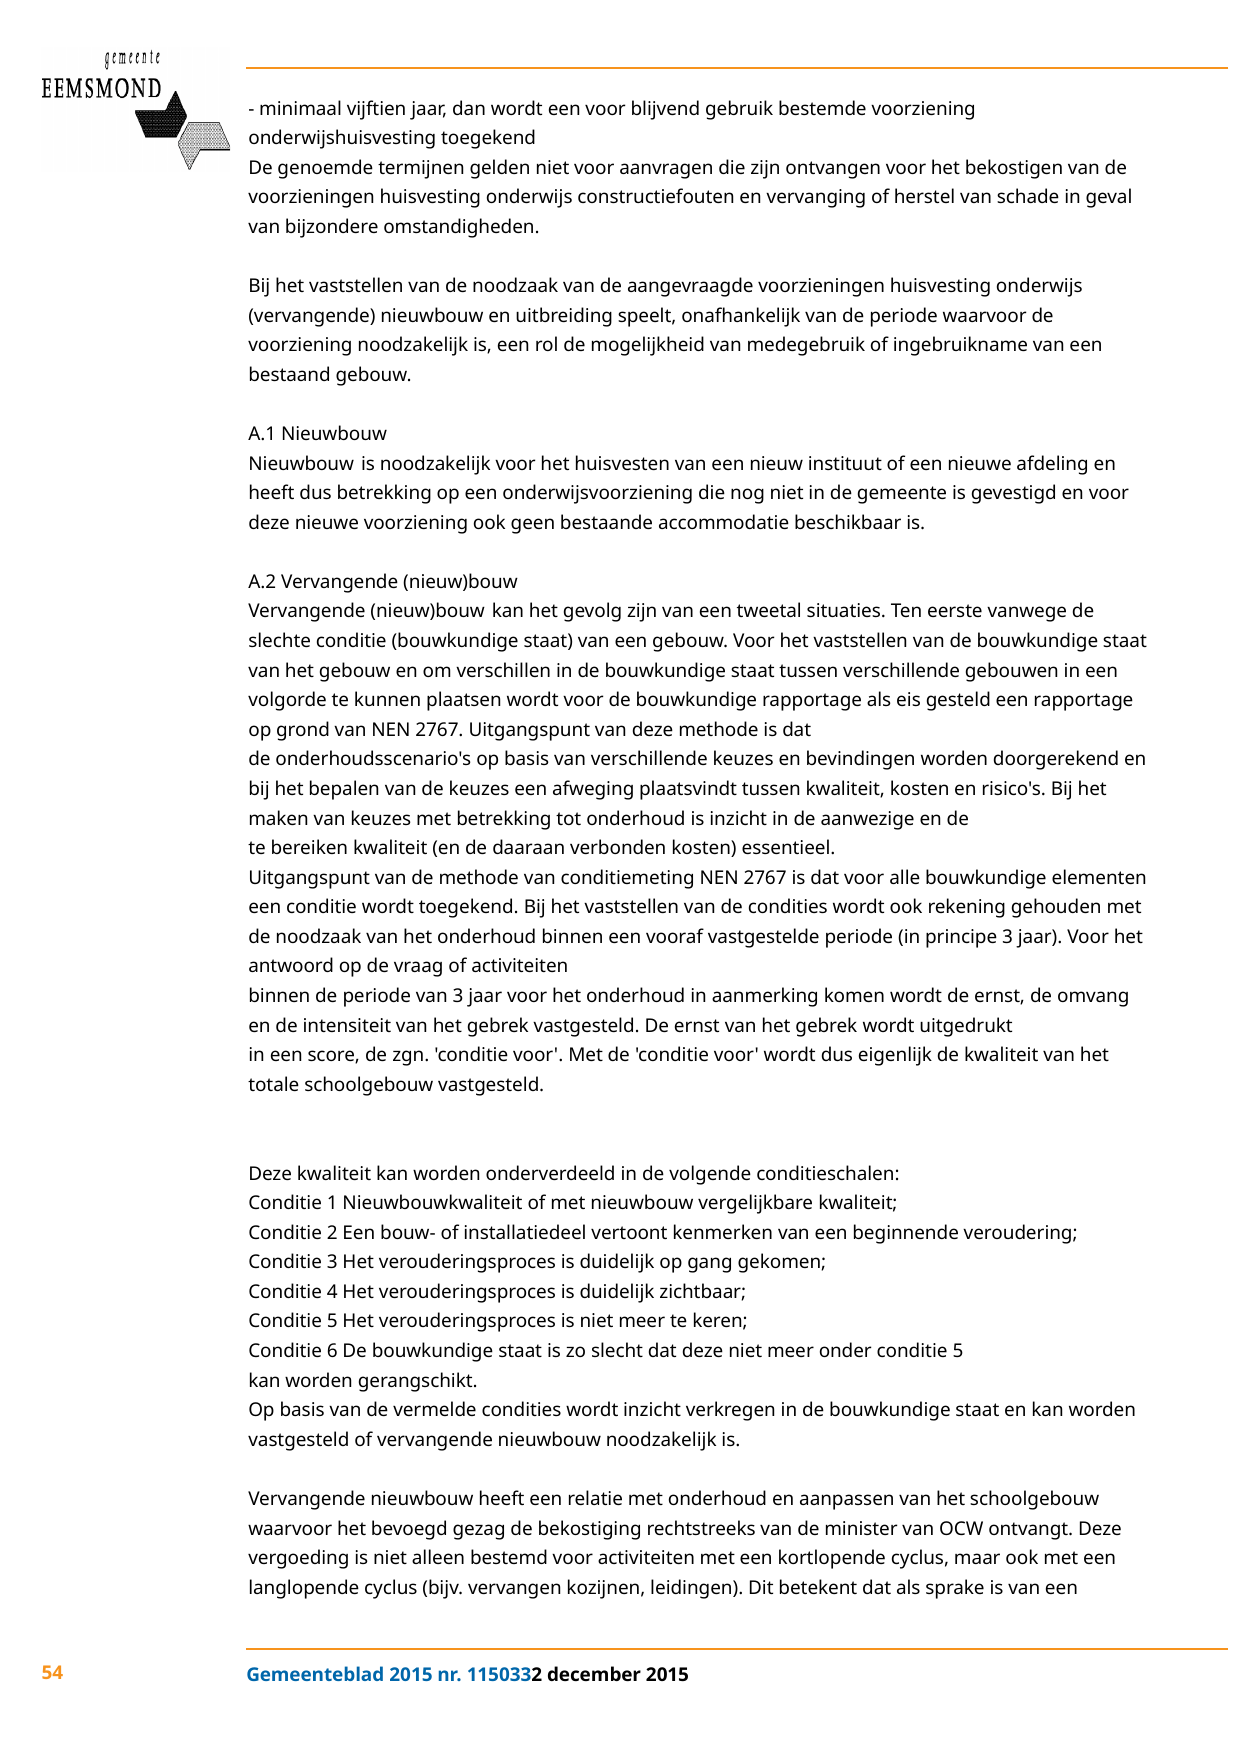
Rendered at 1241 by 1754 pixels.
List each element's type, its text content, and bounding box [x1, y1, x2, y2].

text langlopende cyclus (bijv. vervangen kozijnen, leidingen). Dit betekent dat als sprake is van een [248, 1574, 1152, 1600]
text Conditie 5 Het verouderingsproces is niet meer te keren; [248, 1308, 1152, 1333]
text Conditie 4 Het verouderingsproces is duidelijk zichtbaar; [248, 1278, 1152, 1304]
text Bij het vaststellen van de noodzaak van de aangevraagde voorzieningen huisvesting onderwijs (vervangende) nieuwbouw en uitbreiding speelt, onafhankelijk van de periode waarvoor de voorziening noodzakelijk is, een rol de mogelijkheid van medegebruik of ingebruikname van een bestaand gebouw. [248, 272, 1152, 387]
picture [41, 47, 231, 172]
text Op basis van de vermelde condities wordt inzicht verkregen in de bouwkundige staat en kan worden vastgesteld of vervangende nieuwbouw noodzakelijk is. [248, 1396, 1152, 1452]
text A.1 Nieuwbouw [248, 420, 1152, 446]
text Conditie 2 Een bouw- of installatiedeel vertoont kenmerken van een beginnende veroudering; [248, 1219, 1152, 1245]
text Vervangende (nieuw)bouw kan het gevolg zijn van een tweetal situaties. Ten eerste vanwege de slechte conditie (bouwkundige staat) van een gebouw. Voor het vaststellen van de bouwkundige staat van het gebouw en om verschillen in de bouwkundige staat tussen verschillende gebouwen in een volgorde te kunnen plaatsen wordt voor de bouwkundige rapportage als eis gesteld een rapportage op grond van NEN 2767. Uitgangspunt van deze methode is dat de onderhoudsscenario's op basis van verschillende keuzes en bevindingen worden doorgerekend en bij het bepalen van de keuzes een afweging plaatsvindt tussen kwaliteit, kosten en risico's. Bij het maken van keuzes met betrekking tot onderhoud is inzicht in de aanwezige en de te bereiken kwaliteit (en de daaraan verbonden kosten) essentieel. Uitgangspunt van de methode van conditiemeting NEN 2767 is dat voor alle bouwkundige elementen een conditie wordt toegekend. Bij het vaststellen van de condities wordt ook rekening gehouden met de noodzaak van het onderhoud binnen een vooraf vastgestelde periode (in principe 3 jaar). Voor het antwoord op de vraag of activiteiten binnen de periode van 3 jaar voor het onderhoud in aanmerking komen wordt de ernst, de omvang en de intensiteit van het gebrek vastgesteld. De ernst van het gebrek wordt uitgedrukt in een score, de zgn. 'conditie voor'. Met de 'conditie voor' wordt dus eigenlijk de kwaliteit van het totale schoolgebouw vastgesteld. [248, 598, 1152, 1097]
text Nieuwbouw is noodzakelijk voor het huisvesten van een nieuw instituut of een nieuwe afdeling en heeft dus betrekking op een onderwijsvoorziening die nog niet in de gemeente is gevestigd en voor deze nieuwe voorziening ook geen bestaande accommodatie beschikbaar is. [248, 450, 1152, 535]
text Vervangende nieuwbouw heeft een relatie met onderhoud en aanpassen van het schoolgebouw waarvoor het bevoegd gezag de bekostiging rechtstreeks van de minister van OCW ontvangt. Deze vergoeding is niet alleen bestemd voor activiteiten met een kortlopende cyclus, maar ook met een [248, 1485, 1152, 1570]
text Conditie 3 Het verouderingsproces is duidelijk op gang gekomen; [248, 1248, 1152, 1274]
text De genoemde termijnen gelden niet voor aanvragen die zijn ontvangen voor het bekostigen van de voorzieningen huisvesting onderwijs constructiefouten en vervanging of herstel van schade in geval van bijzondere omstandigheden. [248, 154, 1152, 239]
text A.2 Vervangende (nieuw)bouw [248, 568, 1152, 594]
text Conditie 1 Nieuwbouwkwaliteit of met nieuwbouw vergelijkbare kwaliteit; [248, 1189, 1152, 1215]
text Deze kwaliteit kan worden onderverdeeld in de volgende conditieschalen: [248, 1160, 1152, 1186]
text Conditie 6 De bouwkundige staat is zo slecht dat deze niet meer onder conditie 5 kan worden gerangschikt. [248, 1337, 1152, 1393]
text - minimaal vijftien jaar, dan wordt een voor blijvend gebruik bestemde voorziening onderwijshuisvesting toegekend [248, 95, 1152, 150]
